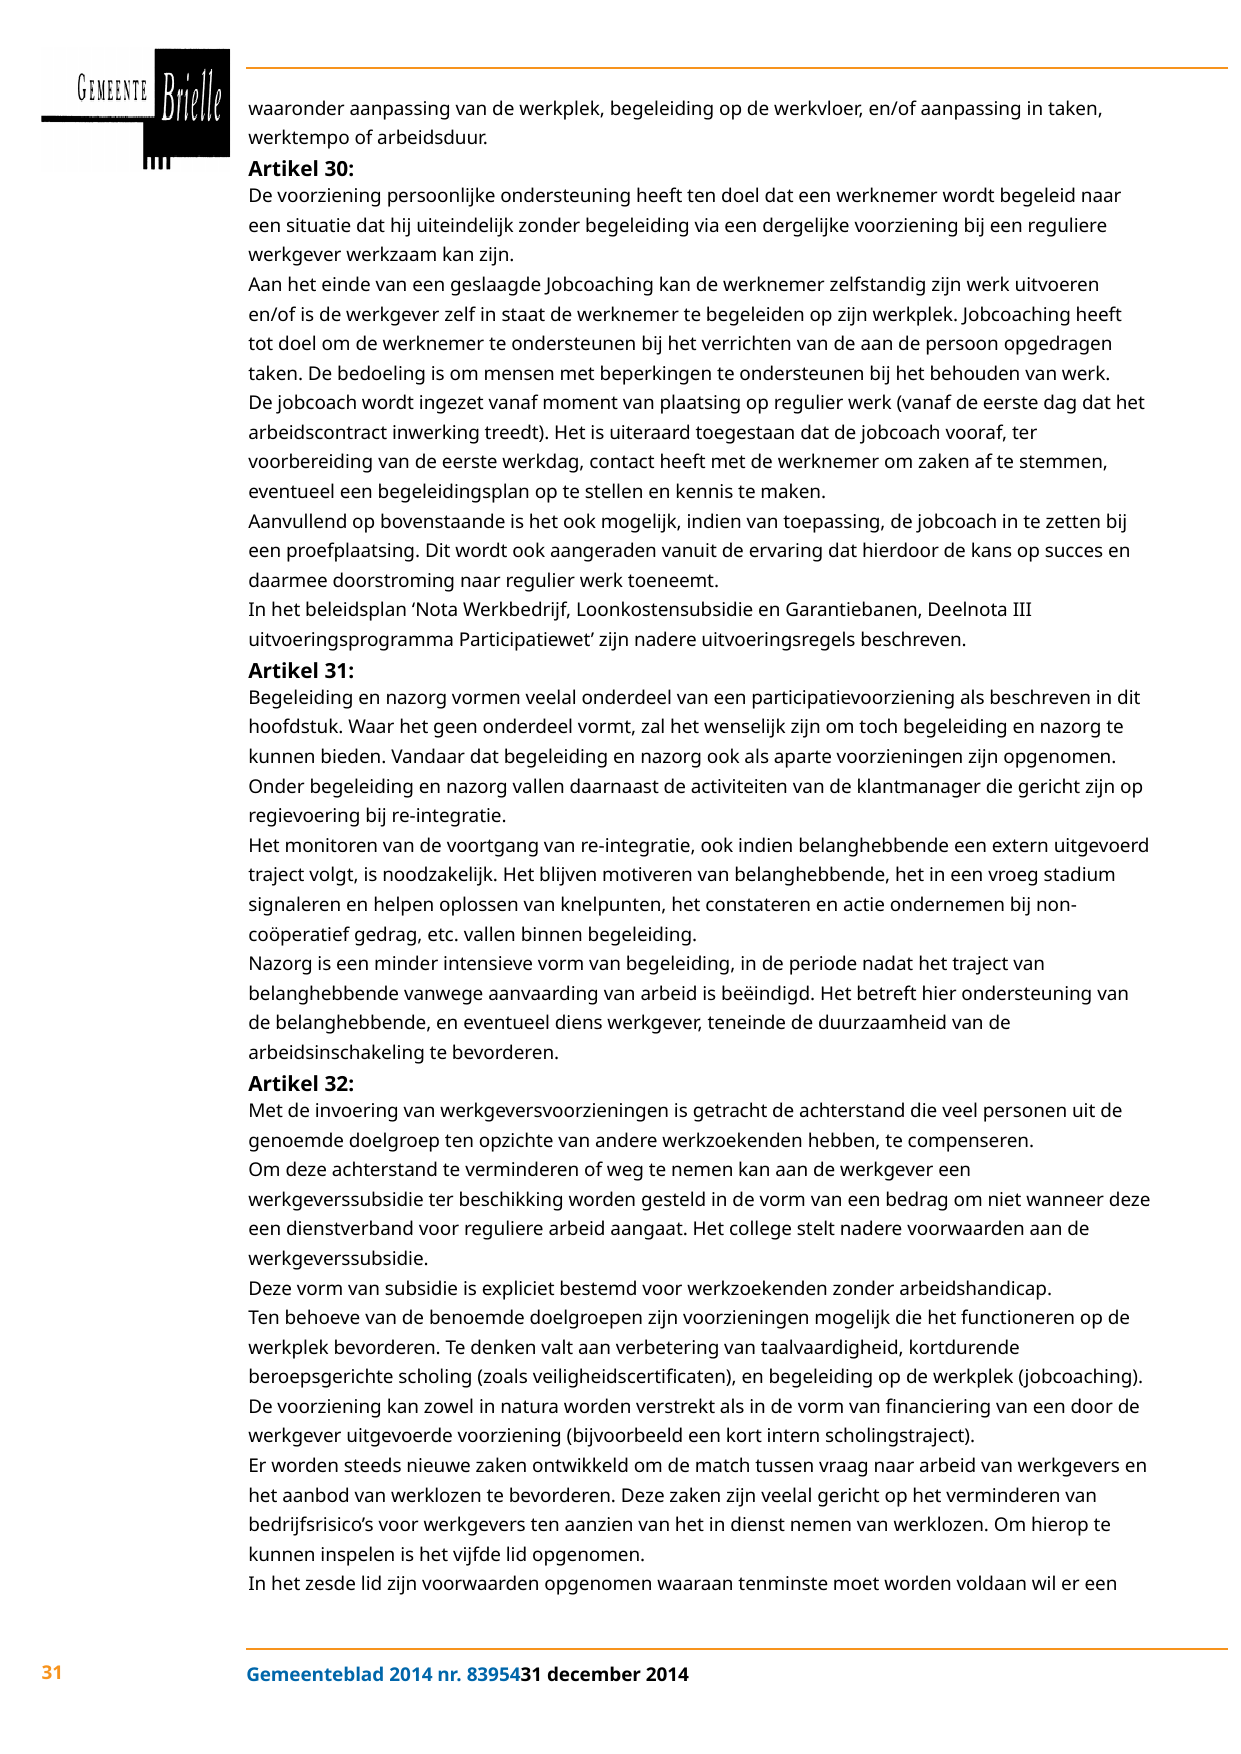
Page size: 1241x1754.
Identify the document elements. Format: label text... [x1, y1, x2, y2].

text Er worden steeds nieuwe zaken ontwikkeld om de match tussen vraag naar arbeid van werkgevers en het aanbod van werklozen te bevorderen. Deze zaken zijn veelal gericht op het verminderen van bedrijfsrisico’s voor werkgevers ten aanzien van het in dienst nemen van werklozen. Om hierop te kunnen inspelen is het vijfde lid opgenomen. [248, 1452, 1152, 1567]
text Ten behoeve van de benoemde doelgroepen zijn voorzieningen mogelijk die het functioneren op de werkplek bevorderen. Te denken valt aan verbetering van taalvaardigheid, kortdurende beroepsgerichte scholing (zoals veiligheidscertificaten), en begeleiding op de werkplek (jobcoaching). De voorziening kan zowel in natura worden verstrekt als in de vorm van financiering van een door de werkgever uitgevoerde voorziening (bijvoorbeeld een kort intern scholingstraject). [248, 1304, 1152, 1448]
text De jobcoach wordt ingezet vanaf moment van plaatsing op regulier werk (vanaf de eerste dag dat het arbeidscontract inwerking treedt). Het is uiteraard toegestaan dat de jobcoach vooraf, ter voorbereiding van de eerste werkdag, contact heeft met de werknemer om zaken af te stemmen, eventueel een begeleidingsplan op te stellen en kennis te maken. [248, 389, 1152, 504]
text Met de invoering van werkgeversvoorzieningen is getracht de achterstand die veel personen uit de genoemde doelgroep ten opzichte van andere werkzoekenden hebben, te compenseren. [248, 1097, 1152, 1152]
text Om deze achterstand te verminderen of weg te nemen kan aan de werkgever een werkgeverssubsidie ter beschikking worden gesteld in de vorm van een bedrag om niet wanneer deze een dienstverband voor reguliere arbeid aangaat. Het college stelt nadere voorwaarden aan de werkgeverssubsidie. [248, 1156, 1152, 1271]
picture [41, 47, 231, 172]
text waaronder aanpassing van de werkplek, begeleiding op de werkvloer, en/of aanpassing in taken, werktempo of arbeidsduur. [248, 95, 1152, 150]
text In het beleidsplan ‘Nota Werkbedrijf, Loonkostensubsidie en Garantiebanen, Deelnota III uitvoeringsprogramma Participatiewet’ zijn nadere uitvoeringsregels beschreven. [248, 597, 1152, 652]
text Aan het einde van een geslaagde Jobcoaching kan de werknemer zelfstandig zijn werk uitvoeren en/of is de werkgever zelf in staat de werknemer te begeleiden op zijn werkplek. Jobcoaching heeft tot doel om de werknemer te ondersteunen bij het verrichten van de aan de persoon opgedragen taken. De bedoeling is om mensen met beperkingen te ondersteunen bij het behouden van werk. [248, 271, 1152, 386]
text Artikel 32: [248, 1069, 1152, 1097]
text Artikel 31: [248, 656, 1152, 684]
text In het zesde lid zijn voorwaarden opgenomen waaraan tenminste moet worden voldaan wil er een [248, 1571, 1152, 1596]
text Het monitoren van de voortgang van re-integratie, ook indien belanghebbende een extern uitgevoerd traject volgt, is noodzakelijk. Het blijven motiveren van belanghebbende, het in een vroeg stadium signaleren en helpen oplossen van knelpunten, het constateren en actie ondernemen bij non-coöperatief gedrag, etc. vallen binnen begeleiding. [248, 832, 1152, 947]
text Aanvullend op bovenstaande is het ook mogelijk, indien van toepassing, de jobcoach in te zetten bij een proefplaatsing. Dit wordt ook aangeraden vanuit de ervaring dat hierdoor de kans op succes en daarmee doorstroming naar regulier werk toeneemt. [248, 508, 1152, 593]
text Nazorg is een minder intensieve vorm van begeleiding, in de periode nadat het traject van belanghebbende vanwege aanvaarding van arbeid is beëindigd. Het betreft hier ondersteuning van de belanghebbende, en eventueel diens werkgever, teneinde de duurzaamheid van de arbeidsinschakeling te bevorderen. [248, 950, 1152, 1065]
text Deze vorm van subsidie is expliciet bestemd voor werkzoekenden zonder arbeidshandicap. [248, 1275, 1152, 1300]
text Begeleiding en nazorg vormen veelal onderdeel van een participatievoorziening als beschreven in dit hoofdstuk. Waar het geen onderdeel vormt, zal het wenselijk zijn om toch begeleiding en nazorg te kunnen bieden. Vandaar dat begeleiding en nazorg ook als aparte voorzieningen zijn opgenomen. Onder begeleiding en nazorg vallen daarnaast de activiteiten van de klantmanager die gericht zijn op regievoering bij re-integratie. [248, 684, 1152, 828]
text De voorziening persoonlijke ondersteuning heeft ten doel dat een werknemer wordt begeleid naar een situatie dat hij uiteindelijk zonder begeleiding via een dergelijke voorziening bij een reguliere werkgever werkzaam kan zijn. [248, 182, 1152, 267]
text Artikel 30: [248, 154, 1152, 182]
